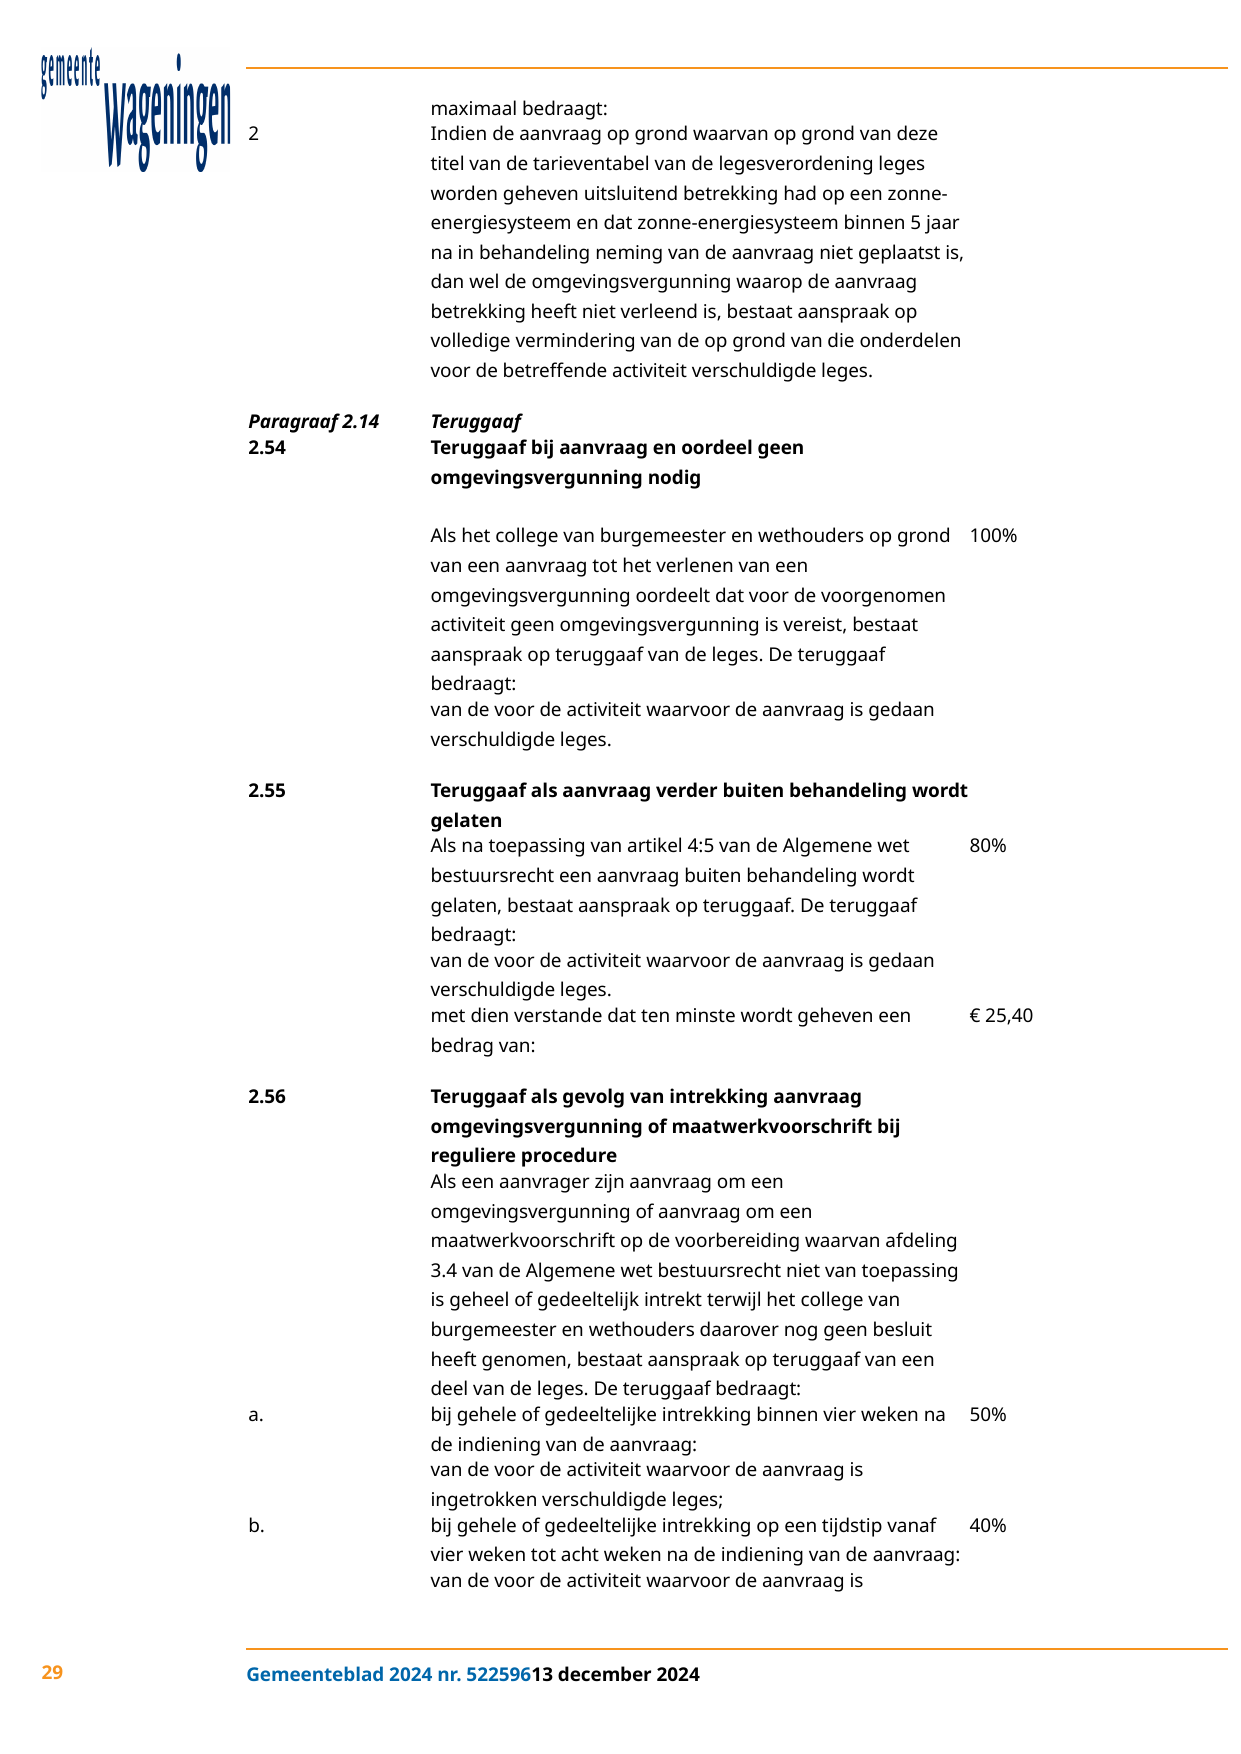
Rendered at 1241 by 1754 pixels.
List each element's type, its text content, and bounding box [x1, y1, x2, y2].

table_cell [969, 409, 1152, 434]
table_cell [969, 696, 1152, 752]
table_cell [248, 95, 430, 121]
table_cell Indien de aanvraag op grond waarvan op grond van deze titel van de tarieventabel van de legesverordening leges worden geheven uitsluitend betrekking had op een zonne-energiesysteem en dat zonne-energiesysteem binnen 5 jaar na in behandeling neming van de aanvraag niet geplaatst is, dan wel de omgevingsvergunning waarop de aanvraag betrekking heeft niet verleend is, bestaat aanspraak op volledige vermindering van de op grond van die onderdelen voor de betreffende activiteit verschuldigde leges. [430, 121, 969, 383]
table_cell Als een aanvrager zijn aanvraag om een omgevingsvergunning of aanvraag om een maatwerkvoorschrift op de voorbereiding waarvan afdeling 3.4 van de Algemene wet bestuursrecht niet van toepassing is geheel of gedeeltelijk intrekt terwijl het college van burgemeester en wethouders daarover nog geen besluit heeft genomen, bestaat aanspraak op teruggaaf van een deel van de leges. De teruggaaf bedraagt: [430, 1168, 969, 1401]
table_cell Teruggaaf als gevolg van intrekking aanvraag omgevingsvergunning of maatwerkvoorschrift bij reguliere procedure [430, 1084, 969, 1168]
table_cell € 25,40 [969, 1003, 1152, 1058]
table_cell [430, 383, 969, 409]
table_cell [248, 1456, 430, 1512]
table_cell Teruggaaf [430, 409, 969, 434]
table_cell [969, 752, 1152, 777]
table_cell bij gehele of gedeeltelijke intrekking op een tijdstip vanaf vier weken tot acht weken na de indiening van de aanvraag: [430, 1512, 969, 1567]
table_cell a. [248, 1401, 430, 1456]
table_cell van de voor de activiteit waarvoor de aanvraag is [430, 1567, 969, 1593]
table_cell [969, 1168, 1152, 1401]
table_cell 2.56 [248, 1084, 430, 1168]
table_cell [430, 752, 969, 777]
table_cell Paragraaf 2.14 [248, 409, 430, 434]
table_cell met dien verstande dat ten minste wordt geheven een bedrag van: [430, 1003, 969, 1058]
table_header 100% [969, 523, 1152, 696]
table_cell [969, 434, 1152, 490]
table_cell 80% [969, 833, 1152, 947]
table_cell b. [248, 1512, 430, 1567]
table_cell Teruggaaf als aanvraag verder buiten behandeling wordt gelaten [430, 777, 969, 833]
table_cell [248, 947, 430, 1002]
table_cell [969, 121, 1152, 383]
table_cell maximaal bedraagt: [430, 95, 969, 121]
table_cell van de voor de activiteit waarvoor de aanvraag is gedaan verschuldigde leges. [430, 696, 969, 752]
table_cell 2.55 [248, 777, 430, 833]
table_header [248, 523, 430, 696]
table_cell van de voor de activiteit waarvoor de aanvraag is gedaan verschuldigde leges. [430, 947, 969, 1002]
table_cell Als na toepassing van artikel 4:5 van de Algemene wet bestuursrecht een aanvraag buiten behandeling wordt gelaten, bestaat aanspraak op teruggaaf. De teruggaaf bedraagt: [430, 833, 969, 947]
table_cell [969, 383, 1152, 409]
table_cell [969, 1567, 1152, 1593]
table_cell [248, 1003, 430, 1058]
table_cell [969, 1058, 1152, 1083]
table_cell [969, 95, 1152, 121]
table_cell [430, 1058, 969, 1083]
table_cell [969, 777, 1152, 833]
table_cell 50% [969, 1401, 1152, 1456]
table_cell [248, 833, 430, 947]
table_cell [248, 752, 430, 777]
table_cell [248, 1168, 430, 1401]
table_cell [248, 1567, 430, 1593]
table_cell van de voor de activiteit waarvoor de aanvraag is ingetrokken verschuldigde leges; [430, 1456, 969, 1512]
table_cell [248, 696, 430, 752]
table_cell [248, 1058, 430, 1083]
table_cell Teruggaaf bij aanvraag en oordeel geen omgevingsvergunning nodig [430, 434, 969, 490]
table_cell [969, 1456, 1152, 1512]
table_cell [248, 383, 430, 409]
table_header Als het college van burgemeester en wethouders op grond van een aanvraag tot het verlenen van een omgevingsvergunning oordeelt dat voor de voorgenomen activiteit geen omgevingsvergunning is vereist, bestaat aanspraak op teruggaaf van de leges. De teruggaaf bedraagt: [430, 523, 969, 696]
picture [41, 47, 231, 172]
table_cell [969, 1084, 1152, 1168]
table_cell 40% [969, 1512, 1152, 1567]
table_cell [969, 947, 1152, 1002]
table_cell bij gehele of gedeeltelijke intrekking binnen vier weken na de indiening van de aanvraag: [430, 1401, 969, 1456]
table_cell 2.54 [248, 434, 430, 490]
table_cell 2 [248, 121, 430, 383]
